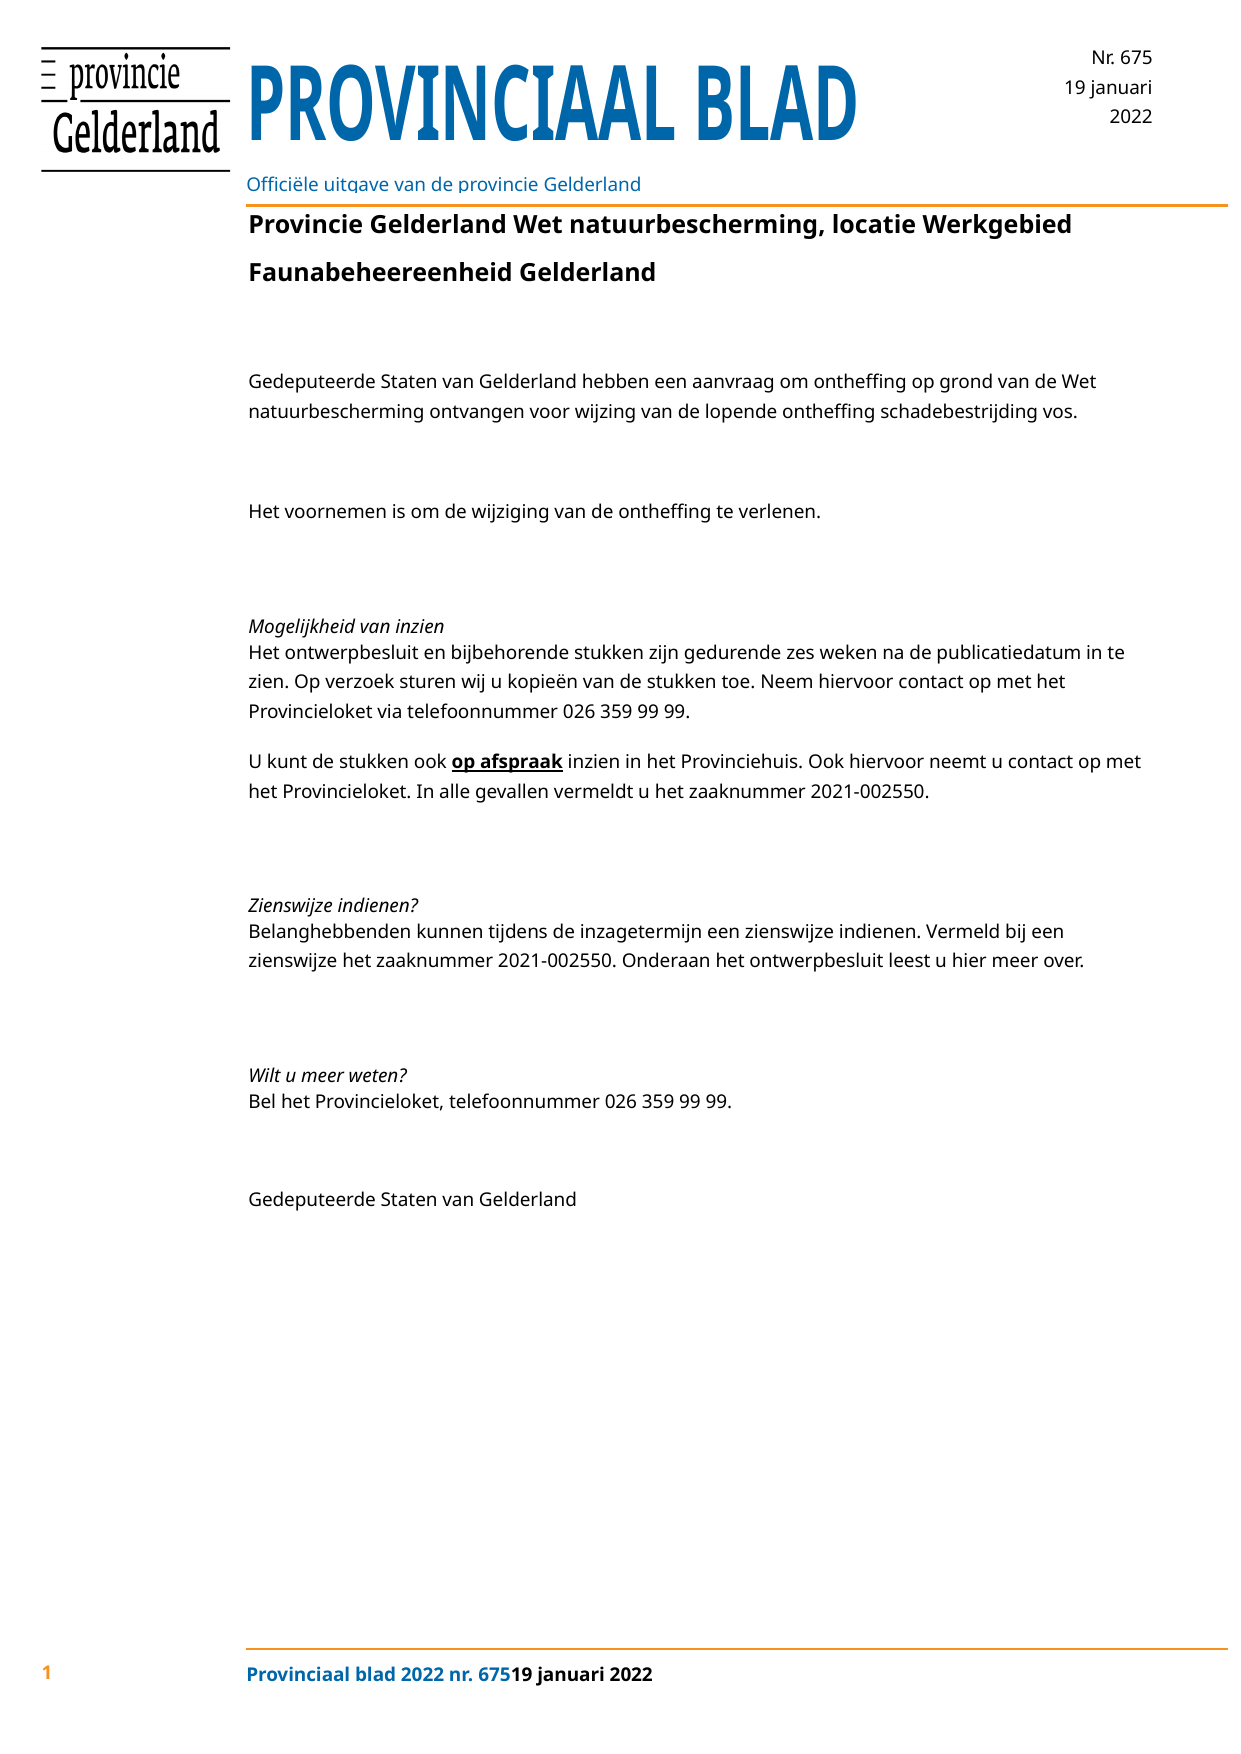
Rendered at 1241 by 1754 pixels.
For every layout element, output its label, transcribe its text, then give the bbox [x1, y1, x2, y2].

text Provincie Gelderland Wet natuurbescherming, locatie Werkgebied Faunabeheereenheid Gelderland [248, 207, 1152, 288]
text Mogelijkheid van inzien [248, 613, 1152, 639]
text Gedeputeerde Staten van Gelderland hebben een aanvraag om ontheffing op grond van de Wet natuurbescherming ontvangen voor wijzing van de lopende ontheffing schadebestrijding vos. [248, 368, 1152, 424]
text Het ontwerpbesluit en bijbehorende stukken zijn gedurende zes weken na de publicatiedatum in te zien. Op verzoek sturen wij u kopieën van de stukken toe. Neem hiervoor contact op met het Provincieloket via telefoonnummer 026 359 99 99. [248, 639, 1152, 724]
text Bel het Provincieloket, telefoonnummer 026 359 99 99. [248, 1088, 1152, 1113]
text Wilt u meer weten? [248, 1062, 1152, 1088]
text Zienswijze indienen? [248, 892, 1152, 918]
text Gedeputeerde Staten van Gelderland [248, 1186, 1152, 1212]
text U kunt de stukken ook op afspraak inzien in het Provinciehuis. Ook hiervoor neemt u contact op met het Provincieloket. In alle gevallen vermeldt u het zaaknummer 2021-002550. [248, 748, 1152, 804]
picture [41, 47, 231, 172]
text Belanghebbenden kunnen tijdens de inzagetermijn een zienswijze indienen. Vermeld bij een zienswijze het zaaknummer 2021-002550. Onderaan het ontwerpbesluit leest u hier meer over. [248, 918, 1152, 973]
text Het voornemen is om de wijziging van de ontheffing te verlenen. [248, 499, 1152, 524]
